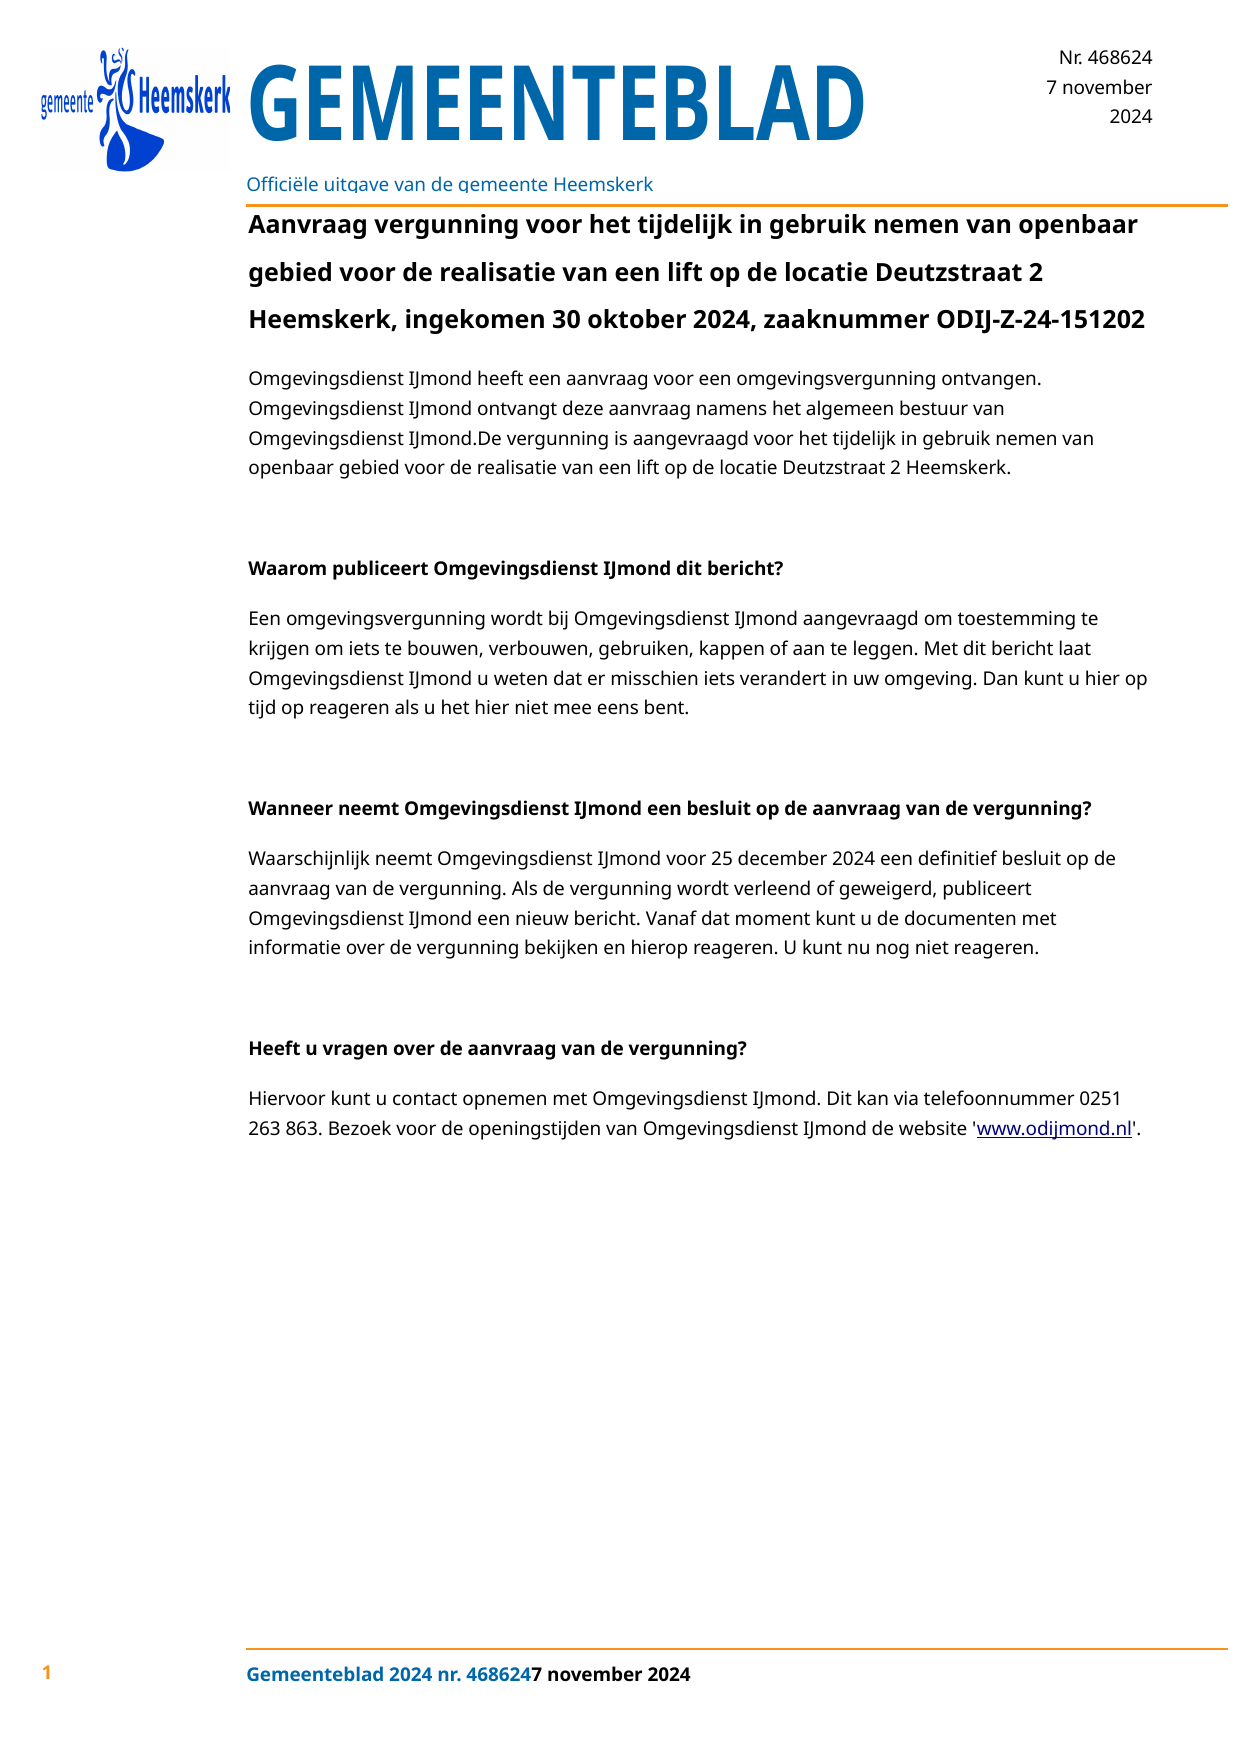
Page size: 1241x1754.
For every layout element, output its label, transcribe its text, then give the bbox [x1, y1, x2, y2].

text Aanvraag vergunning voor het tijdelijk in gebruik nemen van openbaar gebied voor de realisatie van een lift op de locatie Deutzstraat 2 Heemskerk, ingekomen 30 oktober 2024, zaaknummer ODIJ-Z-24-151202 [248, 207, 1152, 336]
text Waarschijnlijk neemt Omgevingsdienst IJmond voor 25 december 2024 een definitief besluit op de aanvraag van de vergunning. Als de vergunning wordt verleend of geweigerd, publiceert Omgevingsdienst IJmond een nieuw bericht. Vanaf dat moment kunt u de documenten met informatie over de vergunning bekijken en hierop reageren. U kunt nu nog niet reageren. [248, 846, 1152, 960]
text Heeft u vragen over de aanvraag van de vergunning? [248, 1035, 1152, 1061]
text Waarom publiceert Omgevingsdienst IJmond dit bericht? [248, 555, 1152, 581]
text Een omgevingsvergunning wordt bij Omgevingsdienst IJmond aangevraagd om toestemming te krijgen om iets te bouwen, verbouwen, gebruiken, kappen of aan te leggen. Met dit bericht laat Omgevingsdienst IJmond u weten dat er misschien iets verandert in uw omgeving. Dan kunt u hier op tijd op reageren als u het hier niet mee eens bent. [248, 606, 1152, 720]
picture [41, 47, 231, 172]
text Omgevingsdienst IJmond heeft een aanvraag voor een omgevingsvergunning ontvangen. Omgevingsdienst IJmond ontvangt deze aanvraag namens het algemeen bestuur van Omgevingsdienst IJmond.De vergunning is aangevraagd voor het tijdelijk in gebruik nemen van openbaar gebied voor de realisatie van een lift op de locatie Deutzstraat 2 Heemskerk. [248, 366, 1152, 480]
text Wanneer neemt Omgevingsdienst IJmond een besluit op de aanvraag van de vergunning? [248, 795, 1152, 821]
text Hiervoor kunt u contact opnemen met Omgevingsdienst IJmond. Dit kan via telefoonnummer 0251 263 863. Bezoek voor de openingstijden van Omgevingsdienst IJmond de website 'www.odijmond.nl'. [248, 1086, 1152, 1141]
